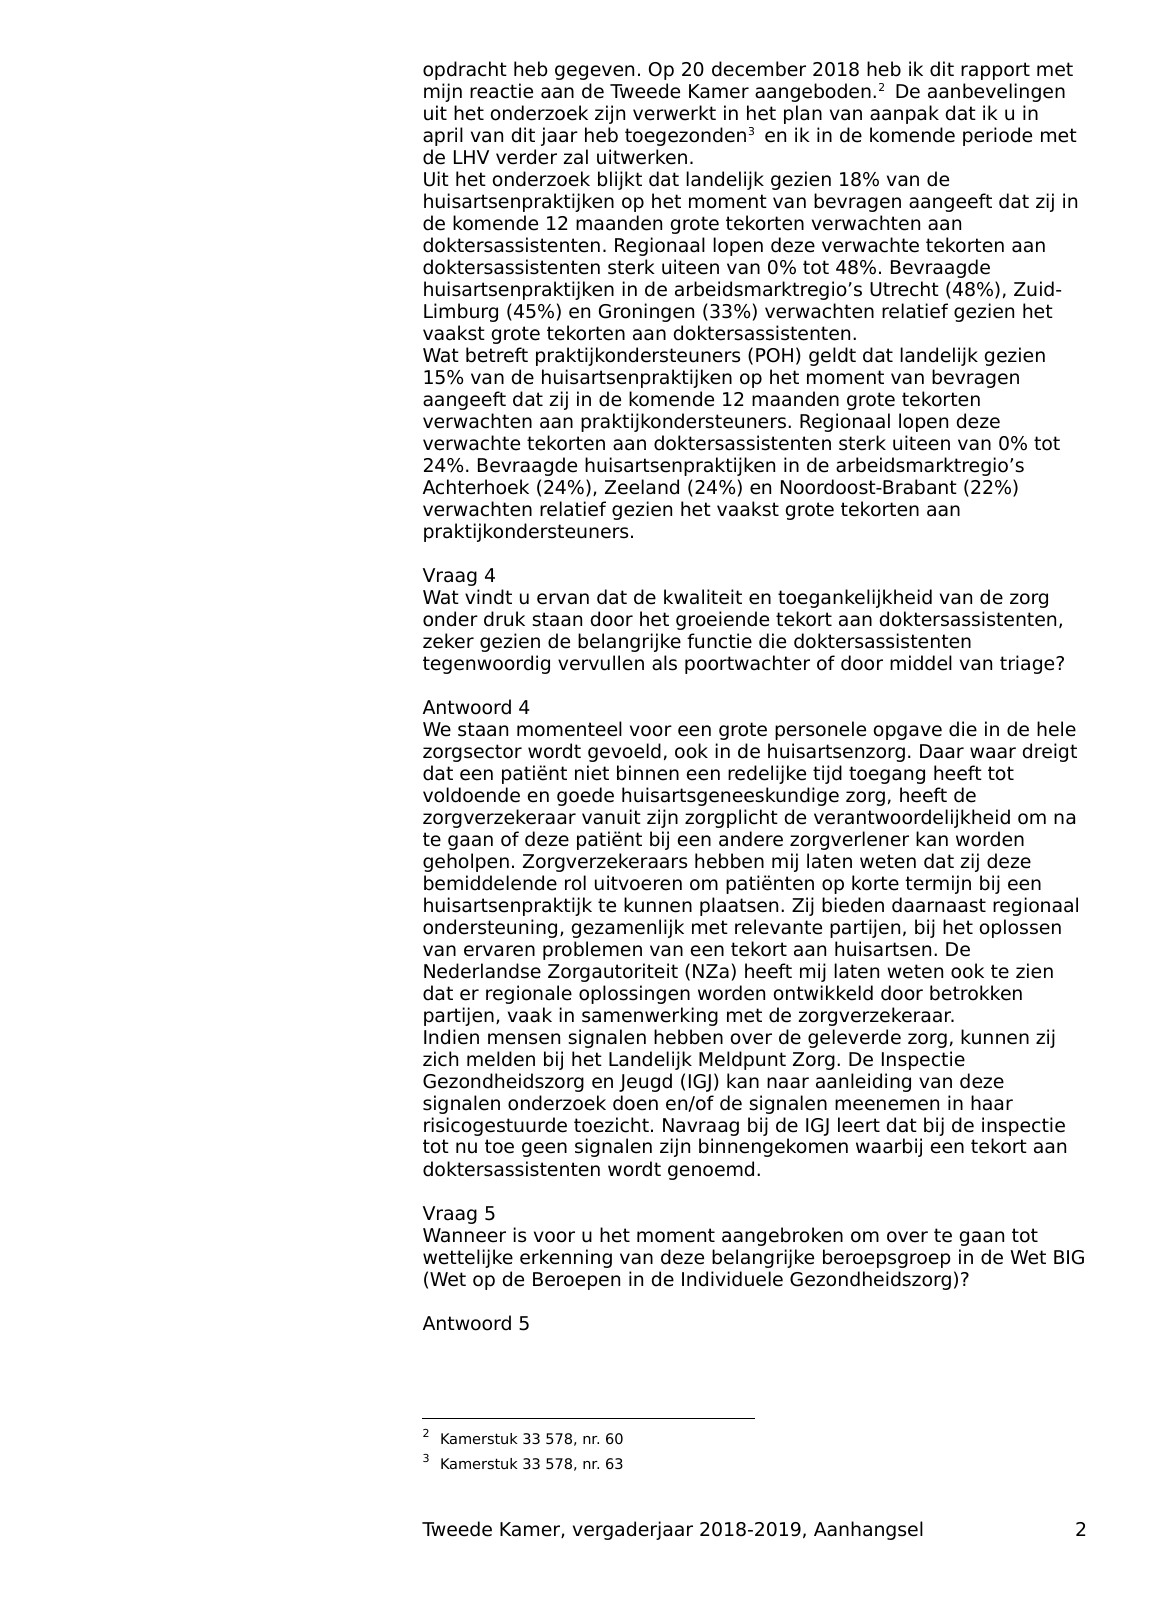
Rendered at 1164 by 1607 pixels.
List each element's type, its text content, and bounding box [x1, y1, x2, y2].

text Vraag 4 [422, 565, 1087, 587]
text We staan momenteel voor een grote personele opgave die in de hele zorgsector wordt gevoeld, ook in de huisartsenzorg. Daar waar dreigt dat een patiënt niet binnen een redelijke tijd toegang heeft tot voldoende en goede huisartsgeneeskundige zorg, heeft de zorgverzekeraar vanuit zijn zorgplicht de verantwoordelijkheid om na te gaan of deze patiënt bij een andere zorgverlener kan worden geholpen. Zorgverzekeraars hebben mij laten weten dat zij deze bemiddelende rol uitvoeren om patiënten op korte termijn bij een huisartsenpraktijk te kunnen plaatsen. Zij bieden daarnaast regionaal ondersteuning, gezamenlijk met relevante partijen, bij het oplossen van ervaren problemen van een tekort aan huisartsen. De Nederlandse Zorgautoriteit (NZa) heeft mij laten weten ook te zien dat er regionale oplossingen worden ontwikkeld door betrokken partijen, vaak in samenwerking met de zorgverzekeraar. [422, 719, 1087, 1027]
text Kamerstuk 33 578, nr. 63 [422, 1452, 1087, 1474]
text opdracht heb gegeven. Op 20 december 2018 heb ik dit rapport met mijn reactie aan de Tweede Kamer aangeboden. De aanbevelingen uit het onderzoek zijn verwerkt in het plan van aanpak dat ik u in april van dit jaar heb toegezonden en ik in de komende periode met de LHV verder zal uitwerken. [422, 59, 1087, 169]
text Kamerstuk 33 578, nr. 60 [422, 1427, 1087, 1449]
text Uit het onderzoek blijkt dat landelijk gezien 18% van de huisartsenpraktijken op het moment van bevragen aangeeft dat zij in de komende 12 maanden grote tekorten verwachten aan doktersassistenten. Regionaal lopen deze verwachte tekorten aan doktersassistenten sterk uiteen van 0% tot 48%. Bevraagde huisartsenpraktijken in de arbeidsmarktregio’s Utrecht (48%), Zuid-Limburg (45%) en Groningen (33%) verwachten relatief gezien het vaakst grote tekorten aan doktersassistenten. [422, 169, 1087, 345]
text Wat vindt u ervan dat de kwaliteit en toegankelijkheid van de zorg onder druk staan door het groeiende tekort aan doktersassistenten, zeker gezien de belangrijke functie die doktersassistenten tegenwoordig vervullen als poortwachter of door middel van triage? [422, 587, 1087, 675]
text Antwoord 4 [422, 697, 1087, 719]
text Antwoord 5 [422, 1313, 1087, 1335]
text Wat betreft praktijkondersteuners (POH) geldt dat landelijk gezien 15% van de huisartsenpraktijken op het moment van bevragen aangeeft dat zij in de komende 12 maanden grote tekorten verwachten aan praktijkondersteuners. Regionaal lopen deze verwachte tekorten aan doktersassistenten sterk uiteen van 0% tot 24%. Bevraagde huisartsenpraktijken in de arbeidsmarktregio’s Achterhoek (24%), Zeeland (24%) en Noordoost-Brabant (22%) verwachten relatief gezien het vaakst grote tekorten aan praktijkondersteuners. [422, 345, 1087, 543]
text Indien mensen signalen hebben over de geleverde zorg, kunnen zij zich melden bij het Landelijk Meldpunt Zorg. De Inspectie Gezondheidszorg en Jeugd (IGJ) kan naar aanleiding van deze signalen onderzoek doen en/of de signalen meenemen in haar risicogestuurde toezicht. Navraag bij de IGJ leert dat bij de inspectie tot nu toe geen signalen zijn binnengekomen waarbij een tekort aan doktersassistenten wordt genoemd. [422, 1027, 1087, 1180]
text Vraag 5 [422, 1203, 1087, 1224]
text Wanneer is voor u het moment aangebroken om over te gaan tot wettelijke erkenning van deze belangrijke beroepsgroep in de Wet BIG (Wet op de Beroepen in de Individuele Gezondheidszorg)? [422, 1224, 1087, 1291]
